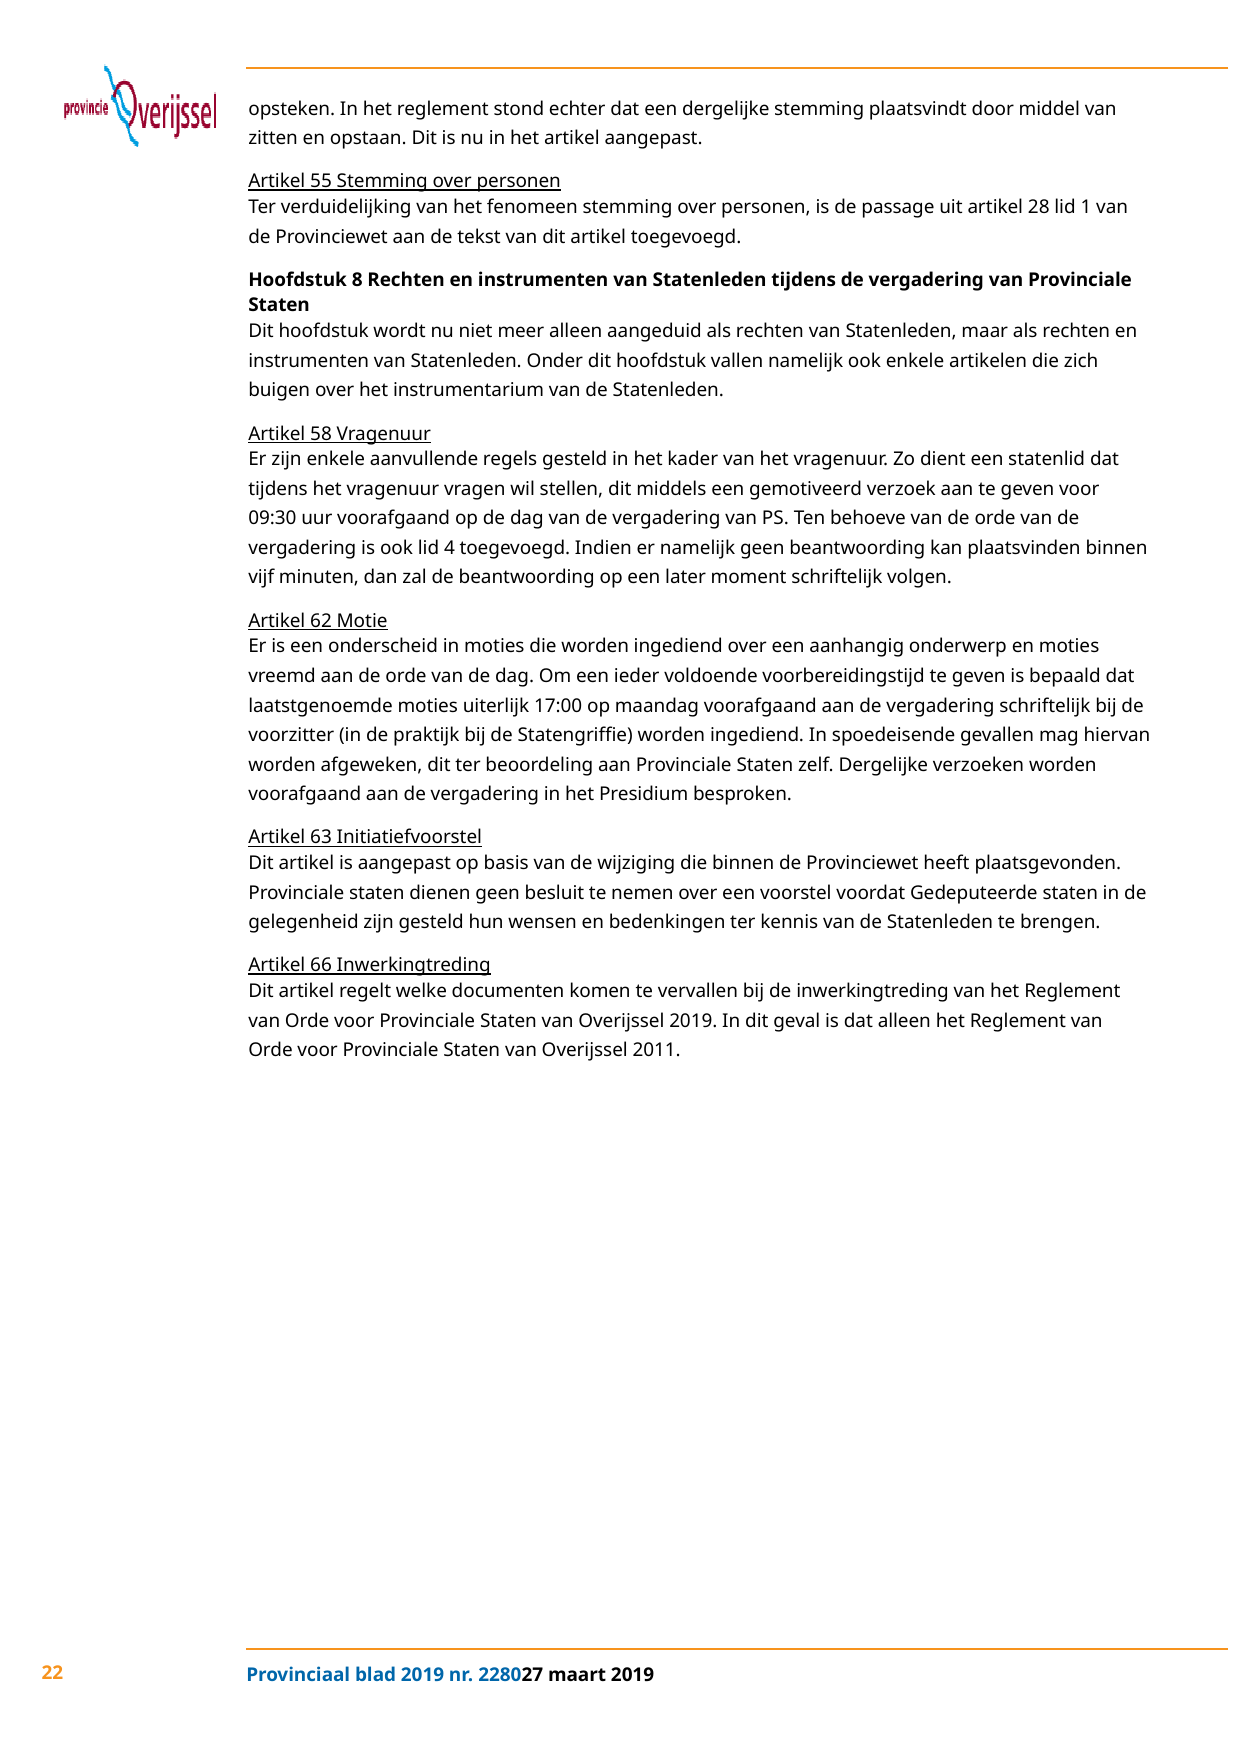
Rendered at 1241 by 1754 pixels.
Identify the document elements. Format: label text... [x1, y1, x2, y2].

text Er is een onderscheid in moties die worden ingediend over een aanhangig onderwerp en moties vreemd aan de orde van de dag. Om een ieder voldoende voorbereidingstijd te geven is bepaald dat laatstgenoemde moties uiterlijk 17:00 op maandag voorafgaand aan de vergadering schriftelijk bij de voorzitter (in de praktijk bij de Statengriffie) worden ingediend. In spoedeisende gevallen mag hiervan worden afgeweken, dit ter beoordeling aan Provinciale Staten zelf. Dergelijke verzoeken worden voorafgaand aan de vergadering in het Presidium besproken. [248, 633, 1152, 806]
text Artikel 55 Stemming over personen [248, 167, 1152, 193]
picture [41, 47, 231, 172]
text Artikel 66 Inwerkingtreding [248, 952, 1152, 977]
text Dit artikel is aangepast op basis van de wijziging die binnen de Provinciewet heeft plaatsgevonden. Provinciale staten dienen geen besluit te nemen over een voorstel voordat Gedeputeerde staten in de gelegenheid zijn gesteld hun wensen en bedenkingen ter kennis van de Statenleden te brengen. [248, 849, 1152, 934]
text opsteken. In het reglement stond echter dat een dergelijke stemming plaatsvindt door middel van zitten en opstaan. Dit is nu in het artikel aangepast. [248, 95, 1152, 150]
text Artikel 58 Vragenuur [248, 420, 1152, 445]
text Dit hoofdstuk wordt nu niet meer alleen aangeduid als rechten van Statenleden, maar als rechten en instrumenten van Statenleden. Onder dit hoofdstuk vallen namelijk ook enkele artikelen die zich buigen over het instrumentarium van de Statenleden. [248, 317, 1152, 402]
text Artikel 62 Motie [248, 607, 1152, 633]
text Dit artikel regelt welke documenten komen te vervallen bij de inwerkingtreding van het Reglement van Orde voor Provinciale Staten van Overijssel 2019. In dit geval is dat alleen het Reglement van Orde voor Provinciale Staten van Overijssel 2011. [248, 977, 1152, 1062]
text Ter verduidelijking van het fenomeen stemming over personen, is de passage uit artikel 28 lid 1 van de Provinciewet aan de tekst van dit artikel toegevoegd. [248, 193, 1152, 248]
text Artikel 63 Initiatiefvoorstel [248, 824, 1152, 849]
text Hoofdstuk 8 Rechten en instrumenten van Statenleden tijdens de vergadering van Provinciale Staten [248, 266, 1152, 317]
text Er zijn enkele aanvullende regels gesteld in het kader van het vragenuur. Zo dient een statenlid dat tijdens het vragenuur vragen wil stellen, dit middels een gemotiveerd verzoek aan te geven voor 09:30 uur voorafgaand op de dag van de vergadering van PS. Ten behoeve van de orde van de vergadering is ook lid 4 toegevoegd. Indien er namelijk geen beantwoording kan plaatsvinden binnen vijf minuten, dan zal de beantwoording op een later moment schriftelijk volgen. [248, 445, 1152, 589]
